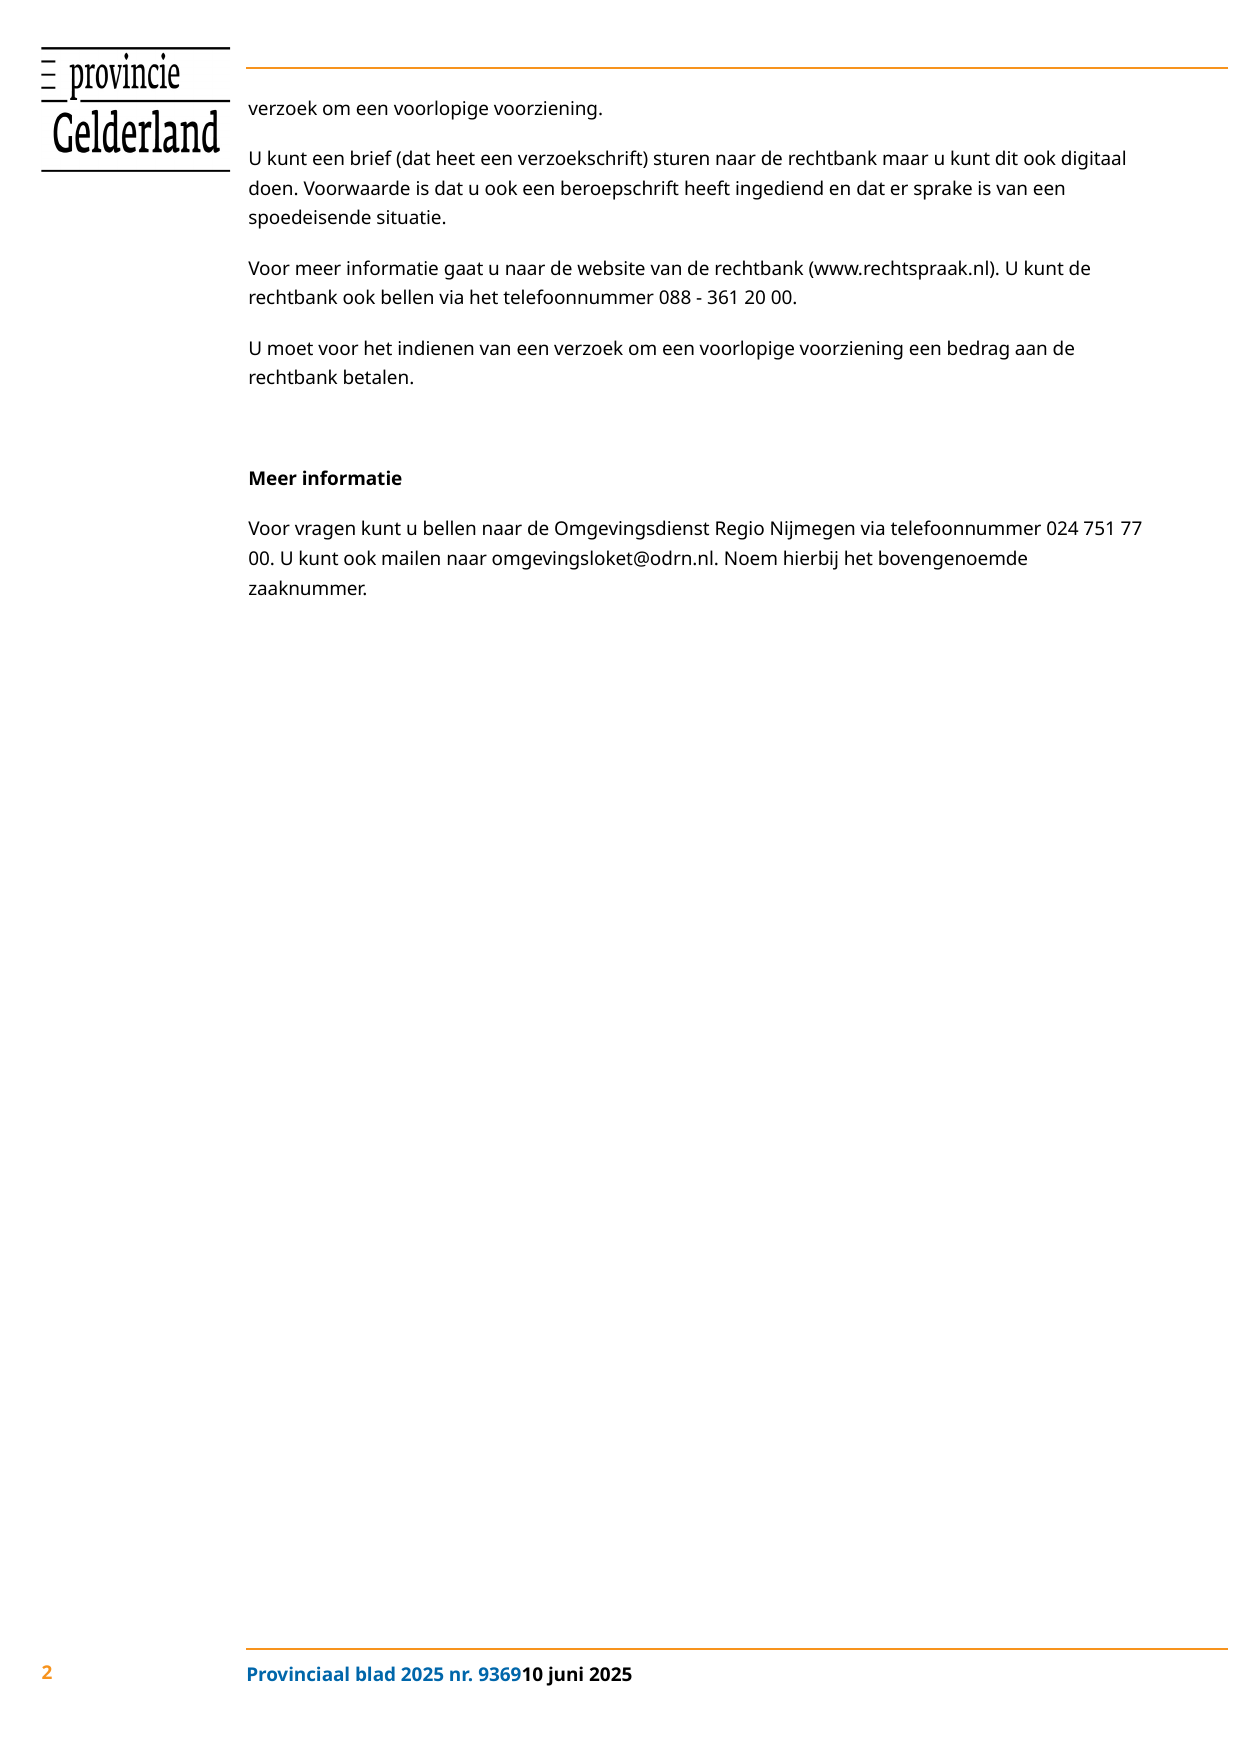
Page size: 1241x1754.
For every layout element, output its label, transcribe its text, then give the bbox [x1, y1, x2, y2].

text U kunt een brief (dat heet een verzoekschrift) sturen naar de rechtbank maar u kunt dit ook digitaal doen. Voorwaarde is dat u ook een beroepschrift heeft ingediend en dat er sprake is van een spoedeisende situatie. [248, 145, 1152, 230]
text Voor meer informatie gaat u naar de website van de rechtbank (www.rechtspraak.nl). U kunt de rechtbank ook bellen via het telefoonnummer 088 - 361 20 00. [248, 255, 1152, 310]
text Meer informatie [248, 465, 1152, 491]
text Voor vragen kunt u bellen naar de Omgevingsdienst Regio Nijmegen via telefoonnummer 024 751 77 00. U kunt ook mailen naar omgevingsloket@odrn.nl. Noem hierbij het bovengenoemde zaaknummer. [248, 516, 1152, 601]
text U moet voor het indienen van een verzoek om een voorlopige voorziening een bedrag aan de rechtbank betalen. [248, 335, 1152, 390]
picture [41, 47, 231, 172]
text verzoek om een voorlopige voorziening. [248, 95, 1152, 121]
